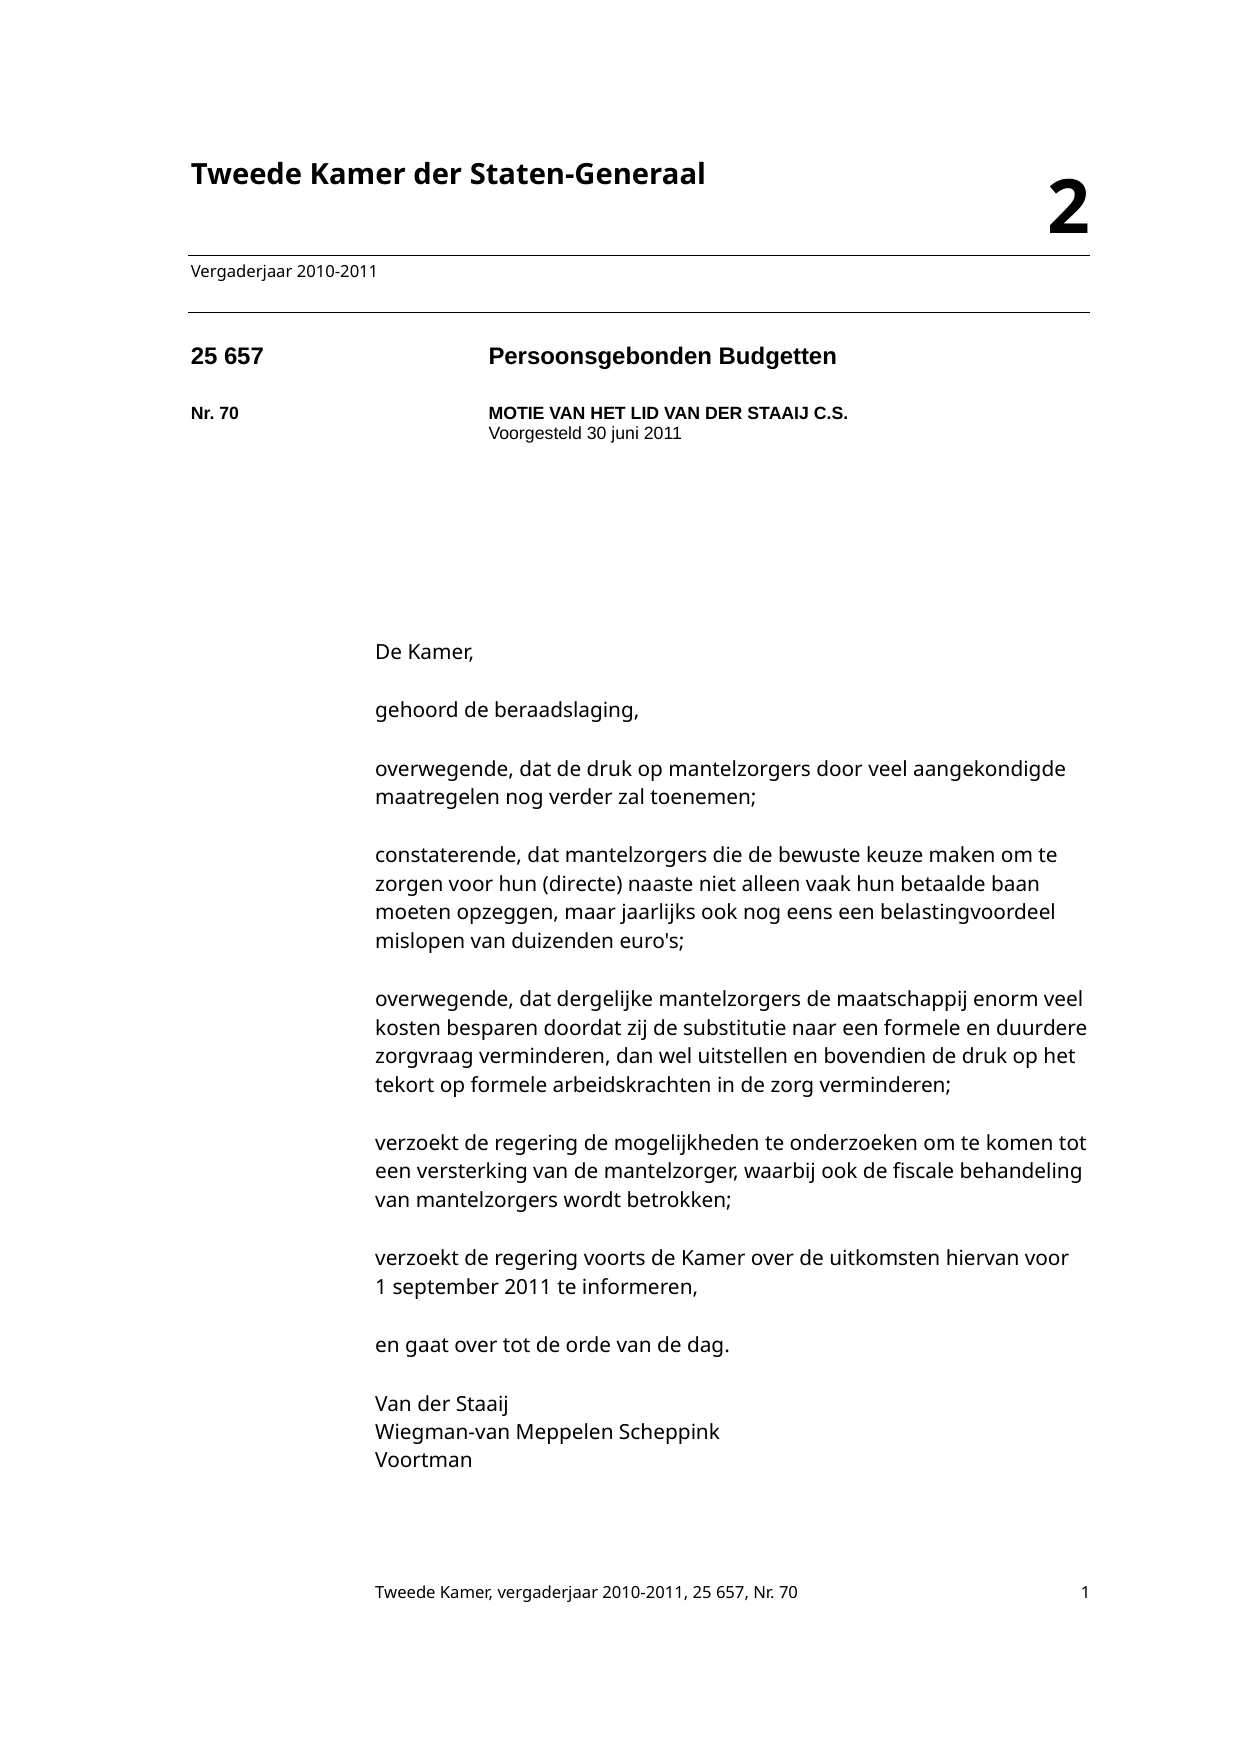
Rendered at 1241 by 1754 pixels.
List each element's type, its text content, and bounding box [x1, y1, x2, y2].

text overwegende, dat dergelijke mantelzorgers de maatschappij enorm veel kosten besparen doordat zij de substitutie naar een formele en duurdere zorgvraag verminderen, dan wel uitstellen en bovendien de druk op het tekort op formele arbeidskrachten in de zorg verminderen; [375, 984, 1090, 1098]
text verzoekt de regering de mogelijkheden te onderzoeken om te komen tot een versterking van de mantelzorger, waarbij ook de fiscale behandeling van mantelzorgers wordt betrokken; [375, 1128, 1090, 1213]
table_cell [485, 313, 1090, 339]
table_cell MOTIE VAN HET LID VAN DER STAAIJ C.S. Voorgesteld 30 juni 2011 [485, 399, 1090, 518]
table_cell 25 657 [188, 339, 485, 399]
text De Kamer, [375, 637, 1090, 665]
text Voortman [375, 1446, 1090, 1474]
table_cell Persoonsgebonden Budgetten [485, 339, 1090, 399]
text en gaat over tot de orde van de dag. [375, 1330, 1090, 1359]
table_cell [188, 313, 485, 339]
text Van der Staaij [375, 1389, 1090, 1417]
table_cell Vergaderjaar 2010-2011 [188, 256, 485, 312]
text Wiegman-van Meppelen Scheppink [375, 1417, 1090, 1446]
table_cell Nr. 70 [188, 399, 485, 518]
text constaterende, dat mantelzorgers die de bewuste keuze maken om te zorgen voor hun (directe) naaste niet alleen vaak hun betaalde baan moeten opzeggen, maar jaarlijks ook nog eens een belastingvoordeel mislopen van duizenden euro's; [375, 841, 1090, 954]
text verzoekt de regering voorts de Kamer over de uitkomsten hiervan voor 1 september 2011 te informeren, [375, 1243, 1090, 1300]
table_cell [485, 256, 1090, 312]
text gehoord de beraadslaging, [375, 695, 1090, 724]
text overwegende, dat de druk op mantelzorgers door veel aangekondigde maatregelen nog verder zal toenemen; [375, 754, 1090, 811]
table_header 2 [910, 150, 1090, 255]
table_header Tweede Kamer der Staten-Generaal [188, 150, 909, 255]
